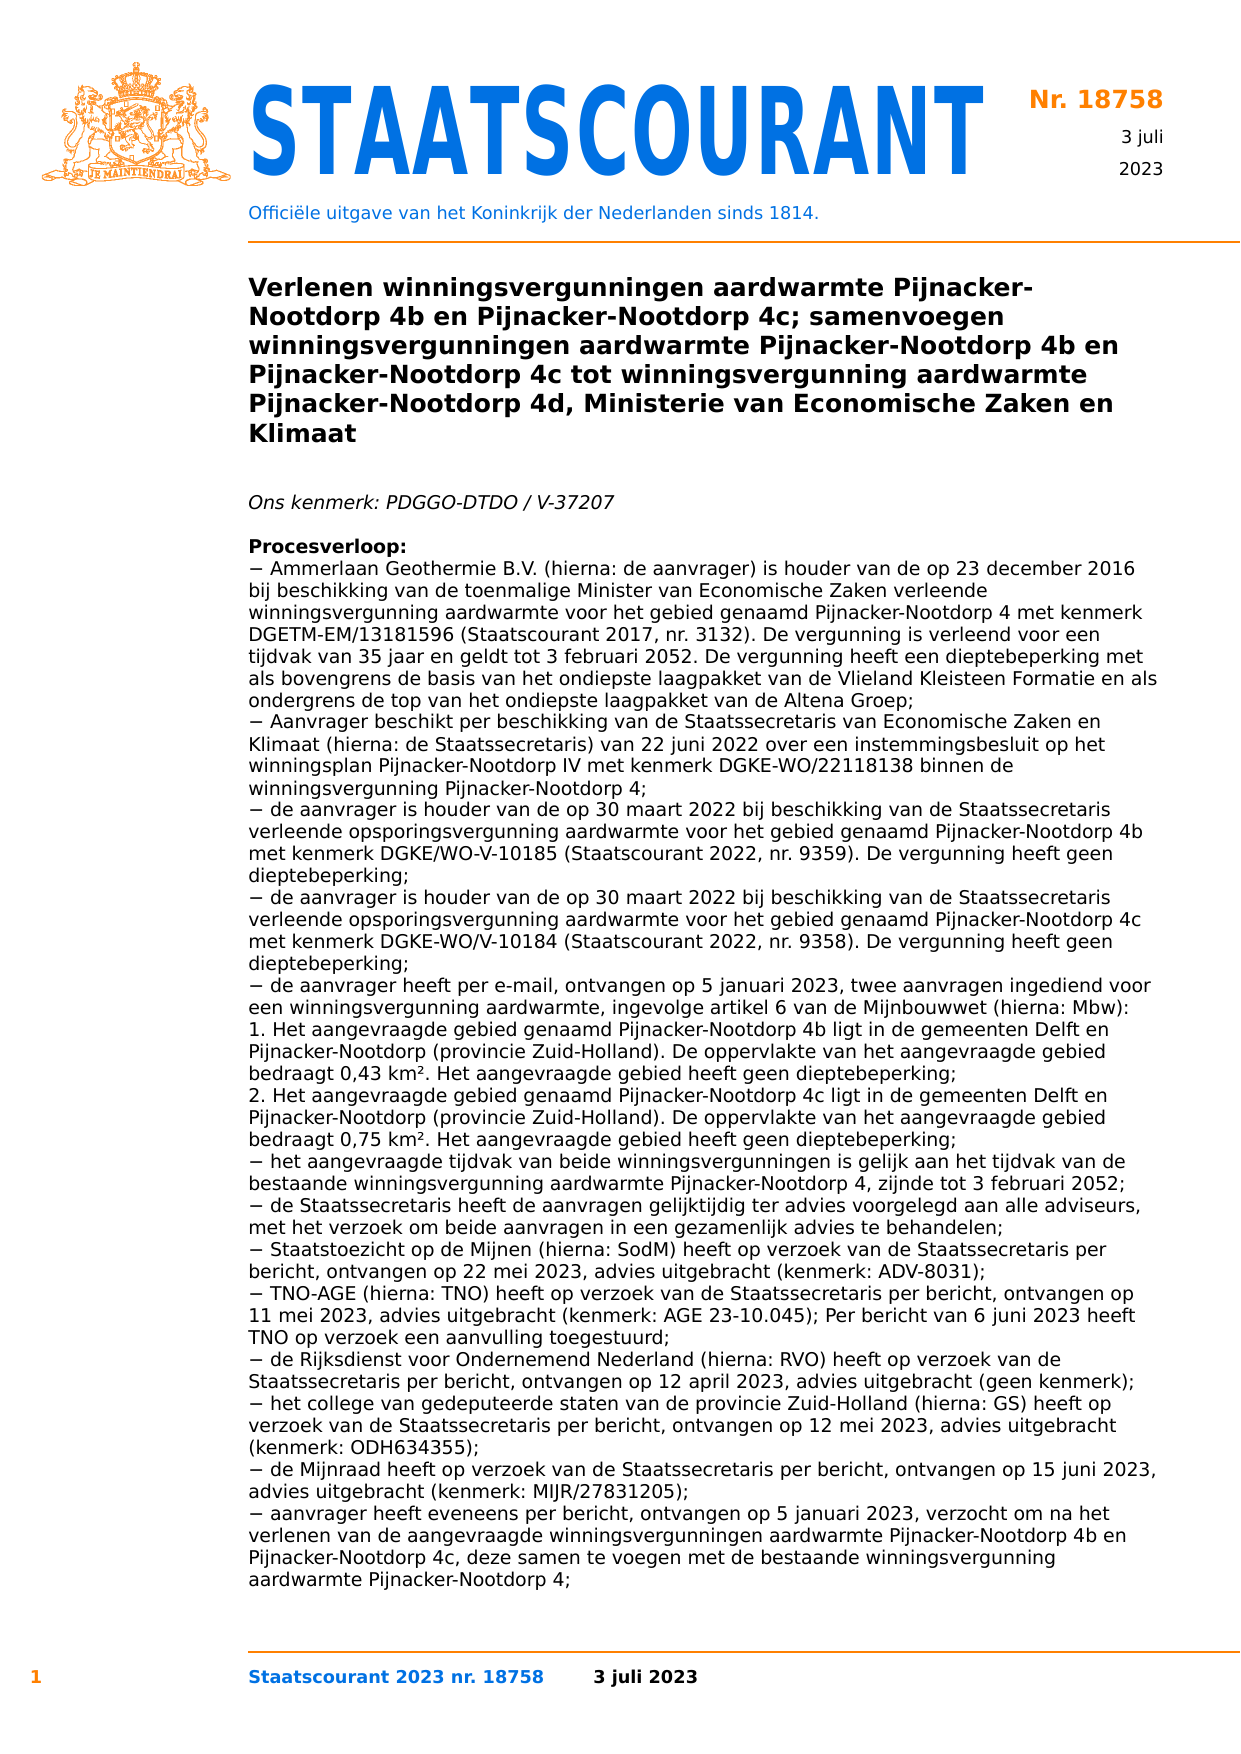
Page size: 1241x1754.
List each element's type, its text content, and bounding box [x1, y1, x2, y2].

text − het aangevraagde tijdvak van beide winningsvergunningen is gelijk aan het tijdvak van de bestaande winningsvergunning aardwarmte Pijnacker-Nootdorp 4, zijnde tot 3 februari 2052; [248, 1151, 1163, 1195]
text − Ammerlaan Geothermie B.V. (hierna: de aanvrager) is houder van de op 23 december 2016 bij beschikking van de toenmalige Minister van Economische Zaken verleende winningsvergunning aardwarmte voor het gebied genaamd Pijnacker-Nootdorp 4 met kenmerk DGETM-EM/13181596 (Staatscourant 2017, nr. 3132). De vergunning is verleend voor een tijdvak van 35 jaar en geldt tot 3 februari 2052. De vergunning heeft een dieptebeperking met als bovengrens de basis van het ondiepste laagpakket van de Vlieland Kleisteen Formatie en als ondergrens de top van het ondiepste laagpakket van de Altena Groep; [248, 558, 1163, 711]
picture [41, 62, 231, 186]
text 2. Het aangevraagde gebied genaamd Pijnacker-Nootdorp 4c ligt in de gemeenten Delft en Pijnacker-Nootdorp (provincie Zuid-Holland). De oppervlakte van het aangevraagde gebied bedraagt 0,75 km². Het aangevraagde gebied heeft geen dieptebeperking; [248, 1085, 1163, 1151]
text − de Mijnraad heeft op verzoek van de Staatssecretaris per bericht, ontvangen op 15 juni 2023, advies uitgebracht (kenmerk: MIJR/27831205); [248, 1459, 1163, 1503]
text Ons kenmerk: PDGGO-DTDO / V-37207 [248, 492, 1163, 514]
text − de aanvrager is houder van de op 30 maart 2022 bij beschikking van de Staatssecretaris verleende opsporingsvergunning aardwarmte voor het gebied genaamd Pijnacker-Nootdorp 4b met kenmerk DGKE/WO-V-10185 (Staatscourant 2022, nr. 9359). De vergunning heeft geen dieptebeperking; [248, 799, 1163, 887]
table_header Nr. 18758 [998, 62, 1240, 121]
text − Staatstoezicht op de Mijnen (hierna: SodM) heeft op verzoek van de Staatssecretaris per bericht, ontvangen op 22 mei 2023, advies uitgebracht (kenmerk: ADV-8031); [248, 1239, 1163, 1283]
text − TNO-AGE (hierna: TNO) heeft op verzoek van de Staatssecretaris per bericht, ontvangen op 11 mei 2023, advies uitgebracht (kenmerk: AGE 23-10.045); Per bericht van 6 juni 2023 heeft TNO op verzoek een aanvulling toegestuurd; [248, 1283, 1163, 1349]
subtitle Verlenen winningsvergunningen aardwarmte Pijnacker-Nootdorp 4b en Pijnacker-Nootdorp 4c; samenvoegen winningsvergunningen aardwarmte Pijnacker-Nootdorp 4b en Pijnacker-Nootdorp 4c tot winningsvergunning aardwarmte Pijnacker-Nootdorp 4d, Ministerie van Economische Zaken en Klimaat [248, 273, 1163, 448]
text − de Staatssecretaris heeft de aanvragen gelijktijdig ter advies voorgelegd aan alle adviseurs, met het verzoek om beide aanvragen in een gezamenlijk advies te behandelen; [248, 1195, 1163, 1239]
table_cell Officiële uitgave van het Koninkrijk der Nederlanden sinds 1814. [248, 203, 1240, 241]
text 1. Het aangevraagde gebied genaamd Pijnacker-Nootdorp 4b ligt in de gemeenten Delft en Pijnacker-Nootdorp (provincie Zuid-Holland). De oppervlakte van het aangevraagde gebied bedraagt 0,43 km². Het aangevraagde gebied heeft geen dieptebeperking; [248, 1019, 1163, 1085]
text − het college van gedeputeerde staten van de provincie Zuid-Holland (hierna: GS) heeft op verzoek van de Staatssecretaris per bericht, ontvangen op 12 mei 2023, advies uitgebracht (kenmerk: ODH634355); [248, 1393, 1163, 1459]
text − de aanvrager heeft per e-mail, ontvangen op 5 januari 2023, twee aanvragen ingediend voor een winningsvergunning aardwarmte, ingevolge artikel 6 van de Mijnbouwwet (hierna: Mbw): [248, 975, 1163, 1019]
text − de Rijksdienst voor Ondernemend Nederland (hierna: RVO) heeft op verzoek van de Staatssecretaris per bericht, ontvangen op 12 april 2023, advies uitgebracht (geen kenmerk); [248, 1349, 1163, 1393]
text − de aanvrager is houder van de op 30 maart 2022 bij beschikking van de Staatssecretaris verleende opsporingsvergunning aardwarmte voor het gebied genaamd Pijnacker-Nootdorp 4c met kenmerk DGKE-WO/V-10184 (Staatscourant 2022, nr. 9358). De vergunning heeft geen dieptebeperking; [248, 887, 1163, 975]
table_cell 2023 [998, 153, 1240, 203]
text Procesverloop: [248, 536, 1163, 558]
text − aanvrager heeft eveneens per bericht, ontvangen op 5 januari 2023, verzocht om na het verlenen van de aangevraagde winningsvergunningen aardwarmte Pijnacker-Nootdorp 4b en Pijnacker-Nootdorp 4c, deze samen te voegen met de bestaande winningsvergunning aardwarmte Pijnacker-Nootdorp 4; [248, 1503, 1163, 1591]
table_cell 3 juli [998, 121, 1240, 153]
table_header [25, 62, 248, 241]
table_header STAATSCOURANT [248, 62, 998, 203]
text − Aanvrager beschikt per beschikking van de Staatssecretaris van Economische Zaken en Klimaat (hierna: de Staatssecretaris) van 22 juni 2022 over een instemmingsbesluit op het winningsplan Pijnacker-Nootdorp IV met kenmerk DGKE-WO/22118138 binnen de winningsvergunning Pijnacker-Nootdorp 4; [248, 711, 1163, 799]
